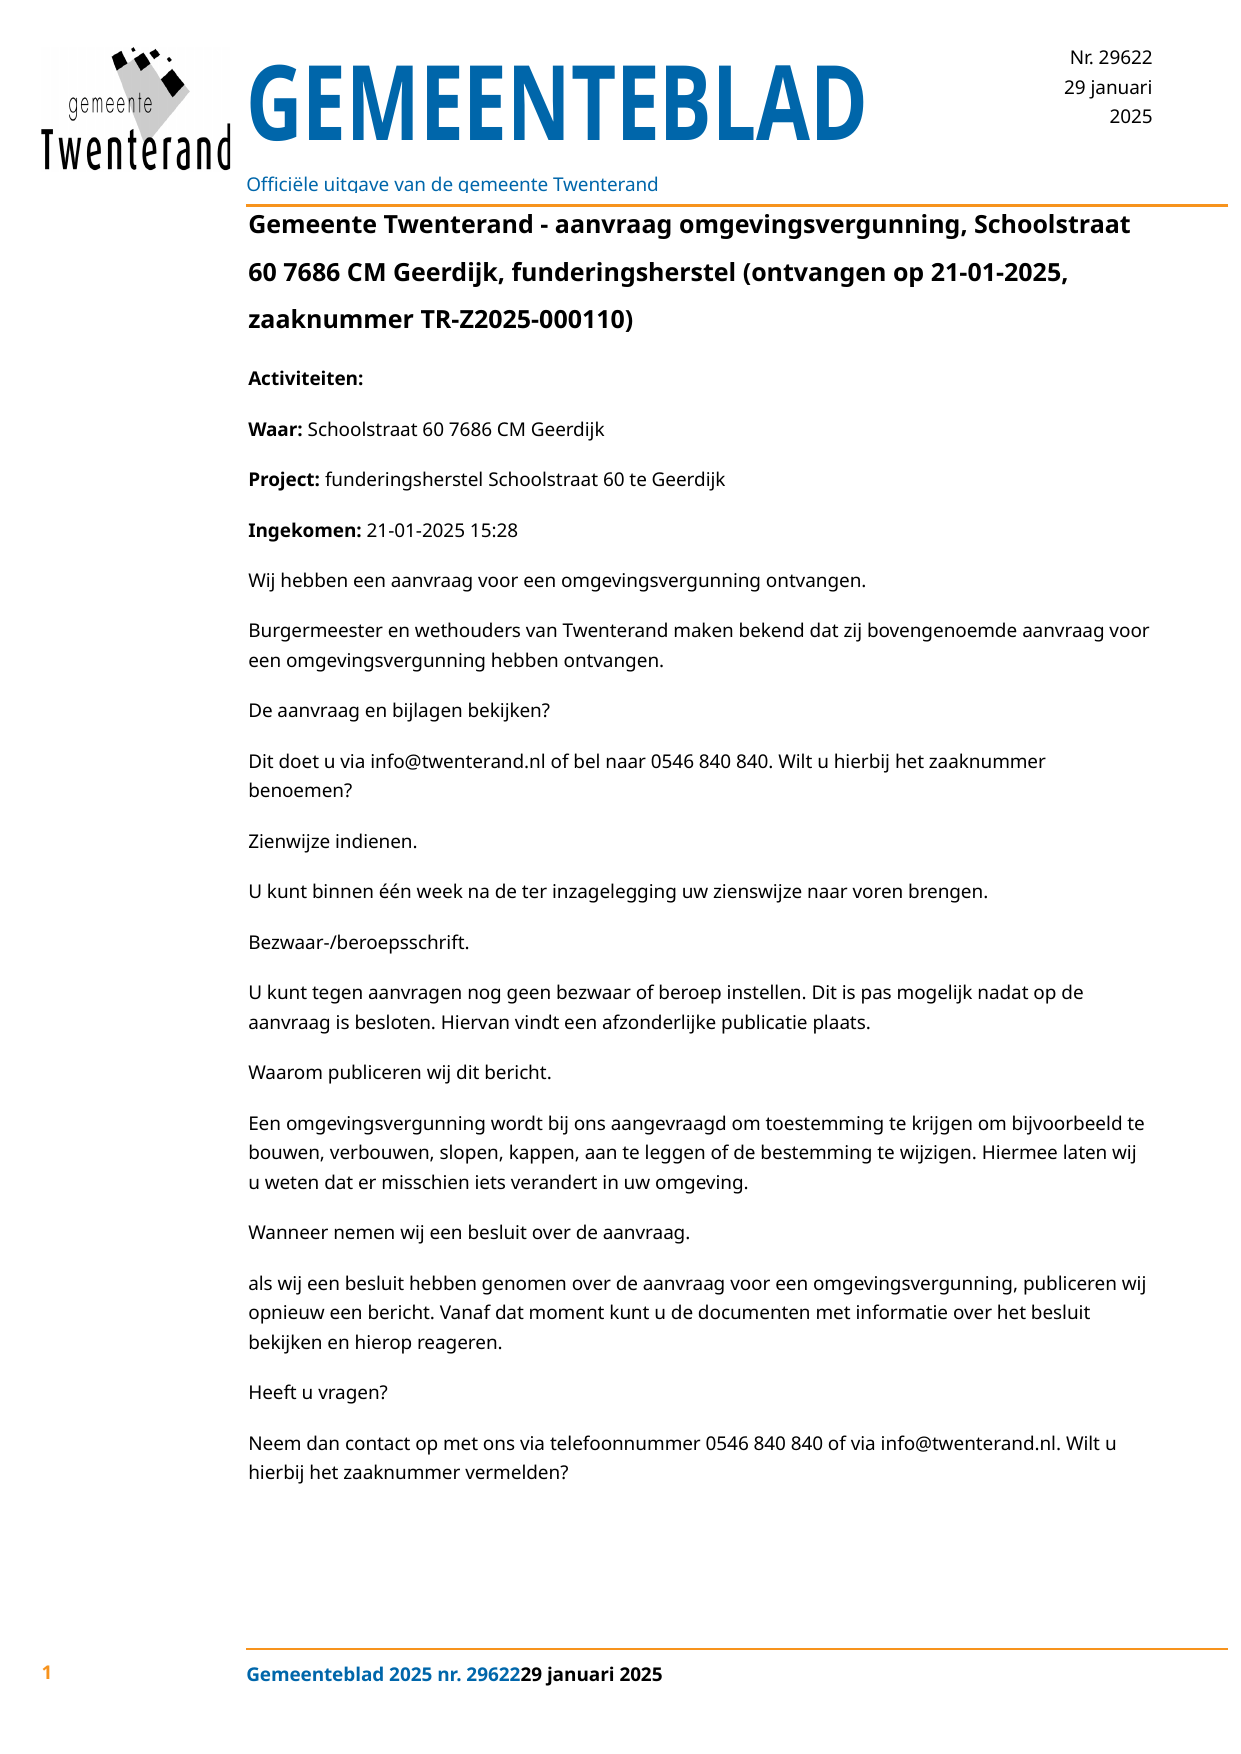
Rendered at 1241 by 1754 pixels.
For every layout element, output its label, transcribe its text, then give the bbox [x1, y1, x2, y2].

text Activiteiten: [248, 366, 1152, 391]
text Wij hebben een aanvraag voor een omgevingsvergunning ontvangen. [248, 567, 1152, 593]
text U kunt tegen aanvragen nog geen bezwaar of beroep instellen. Dit is pas mogelijk nadat op de aanvraag is besloten. Hiervan vindt een afzonderlijke publicatie plaats. [248, 979, 1152, 1034]
text Dit doet u via info@twenterand.nl of bel naar 0546 840 840. Wilt u hierbij het zaaknummer benoemen? [248, 748, 1152, 803]
text De aanvraag en bijlagen bekijken? [248, 698, 1152, 723]
text Project: funderingsherstel Schoolstraat 60 te Geerdijk [248, 466, 1152, 492]
text U kunt binnen één week na de ter inzagelegging uw zienswijze naar voren brengen. [248, 878, 1152, 904]
text Bezwaar-/beroepsschrift. [248, 929, 1152, 954]
text als wij een besluit hebben genomen over de aanvraag voor een omgevingsvergunning, publiceren wij opnieuw een bericht. Vanaf dat moment kunt u de documenten met informatie over het besluit bekijken en hierop reageren. [248, 1270, 1152, 1354]
text Waar: Schoolstraat 60 7686 CM Geerdijk [248, 416, 1152, 442]
picture [41, 47, 231, 172]
text Gemeente Twenterand - aanvraag omgevingsvergunning, Schoolstraat 60 7686 CM Geerdijk, funderingsherstel (ontvangen op 21-01-2025, zaaknummer TR-Z2025-000110) [248, 207, 1152, 336]
text Heeft u vragen? [248, 1379, 1152, 1405]
text Neem dan contact op met ons via telefoonnummer 0546 840 840 of via info@twenterand.nl. Wilt u hierbij het zaaknummer vermelden? [248, 1430, 1152, 1485]
text Waarom publiceren wij dit bericht. [248, 1059, 1152, 1085]
text Ingekomen: 21-01-2025 15:28 [248, 517, 1152, 542]
text Een omgevingsvergunning wordt bij ons aangevraagd om toestemming te krijgen om bijvoorbeeld te bouwen, verbouwen, slopen, kappen, aan te leggen of de bestemming te wijzigen. Hiermee laten wij u weten dat er misschien iets verandert in uw omgeving. [248, 1110, 1152, 1194]
text Zienwijze indienen. [248, 828, 1152, 854]
text Burgermeester en wethouders van Twenterand maken bekend dat zij bovengenoemde aanvraag voor een omgevingsvergunning hebben ontvangen. [248, 618, 1152, 673]
text Wanneer nemen wij een besluit over de aanvraag. [248, 1219, 1152, 1245]
